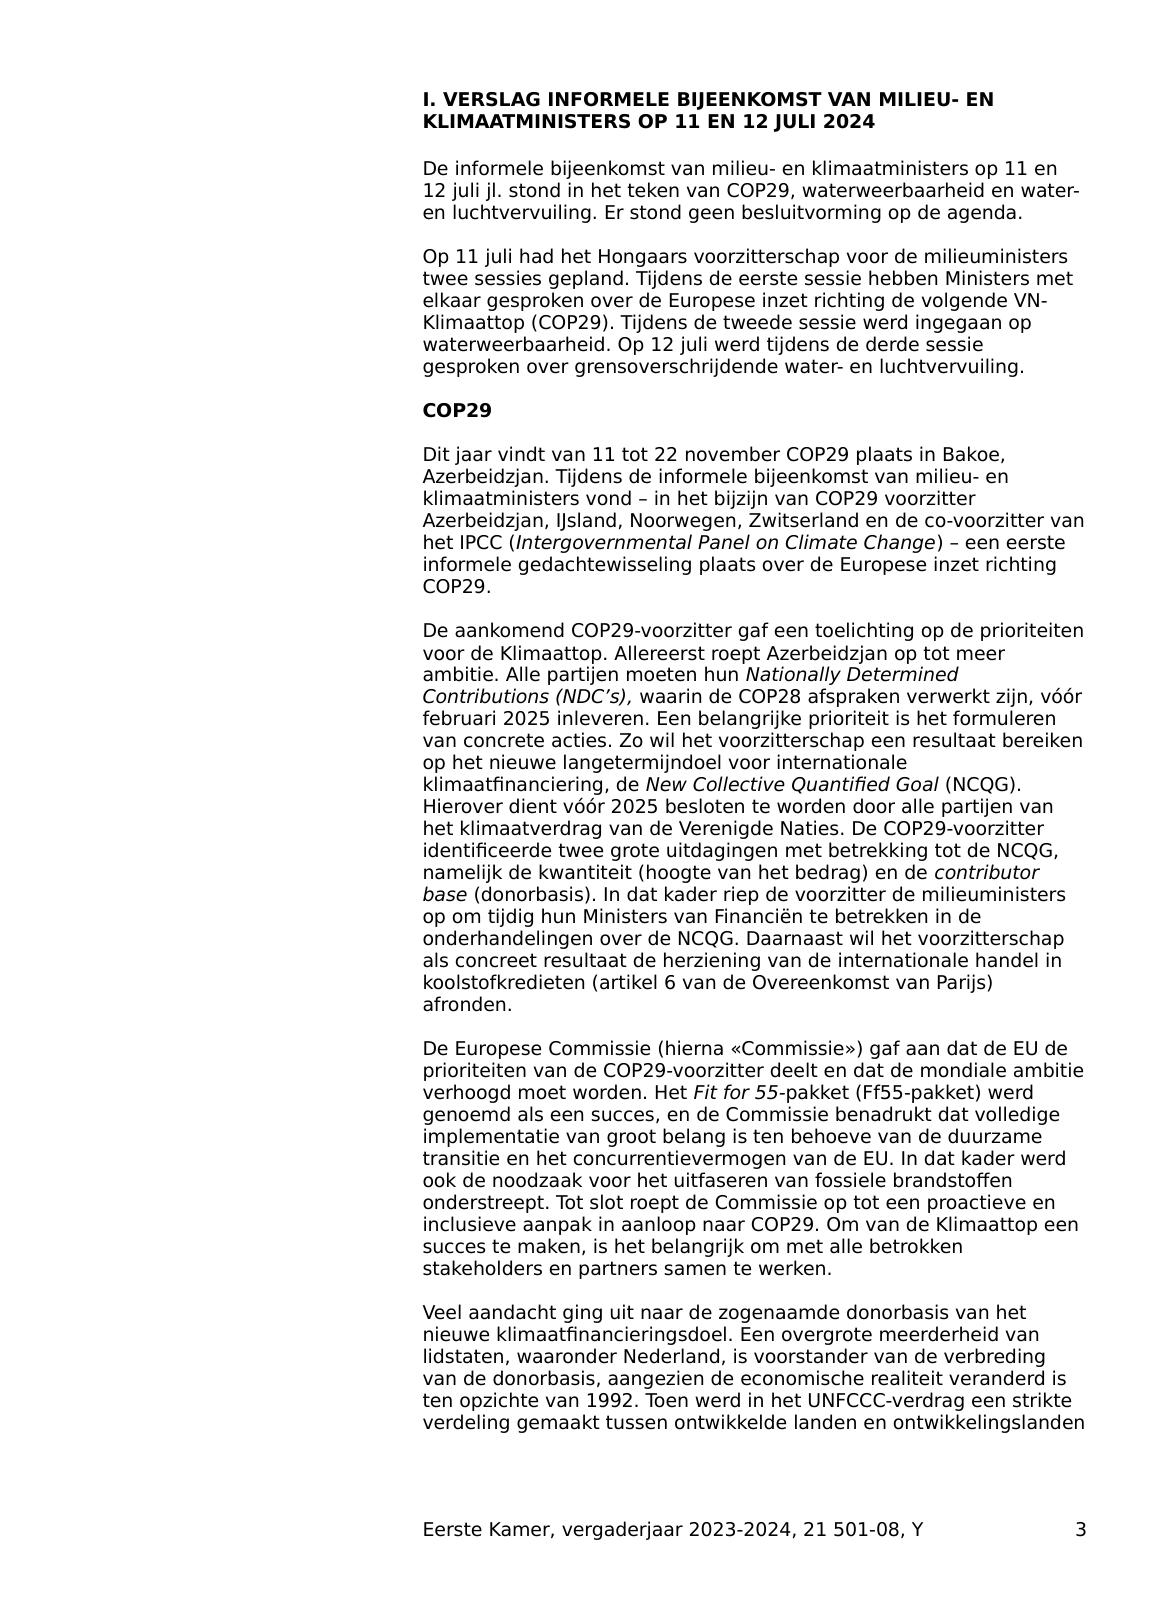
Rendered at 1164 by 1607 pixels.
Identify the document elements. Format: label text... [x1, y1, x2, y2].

text De informele bijeenkomst van milieu- en klimaatministers op 11 en 12 juli jl. stond in het teken van COP29, waterweerbaarheid en water- en luchtvervuiling. Er stond geen besluitvorming op de agenda. [422, 158, 1087, 224]
text Dit jaar vindt van 11 tot 22 november COP29 plaats in Bakoe, Azerbeidzjan. Tijdens de informele bijeenkomst van milieu- en klimaatministers vond – in het bijzijn van COP29 voorzitter Azerbeidzjan, IJsland, Noorwegen, Zwitserland en de co-voorzitter van het IPCC (Intergovernmental Panel on Climate Change) – een eerste informele gedachtewisseling plaats over de Europese inzet richting COP29. [422, 444, 1087, 598]
text De aankomend COP29-voorzitter gaf een toelichting op de prioriteiten voor de Klimaattop. Allereerst roept Azerbeidzjan op tot meer ambitie. Alle partijen moeten hun Nationally Determined Contributions (NDC’s), waarin de COP28 afspraken verwerkt zijn, vóór februari 2025 inleveren. Een belangrijke prioriteit is het formuleren van concrete acties. Zo wil het voorzitterschap een resultaat bereiken op het nieuwe langetermijndoel voor internationale klimaatfinanciering, de New Collective Quantified Goal (NCQG). Hierover dient vóór 2025 besloten te worden door alle partijen van het klimaatverdrag van de Verenigde Naties. De COP29-voorzitter identificeerde twee grote uitdagingen met betrekking tot de NCQG, namelijk de kwantiteit (hoogte van het bedrag) en de contributor base (donorbasis). In dat kader riep de voorzitter de milieuministers op om tijdig hun Ministers van Financiën te betrekken in de onderhandelingen over de NCQG. Daarnaast wil het voorzitterschap als concreet resultaat de herziening van de internationale handel in koolstofkredieten (artikel 6 van de Overeenkomst van Parijs) afronden. [422, 620, 1087, 1016]
text Veel aandacht ging uit naar de zogenaamde donorbasis van het nieuwe klimaatfinancieringsdoel. Een overgrote meerderheid van lidstaten, waaronder Nederland, is voorstander van de verbreding van de donorbasis, aangezien de economische realiteit veranderd is ten opzichte van 1992. Toen werd in het UNFCCC-verdrag een strikte verdeling gemaakt tussen ontwikkelde landen en ontwikkelingslanden [422, 1302, 1087, 1434]
text De Europese Commissie (hierna «Commissie») gaf aan dat de EU de prioriteiten van de COP29-voorzitter deelt en dat de mondiale ambitie verhoogd moet worden. Het Fit for 55-pakket (Ff55-pakket) werd genoemd als een succes, en de Commissie benadrukt dat volledige implementatie van groot belang is ten behoeve van de duurzame transitie en het concurrentievermogen van de EU. In dat kader werd ook de noodzaak voor het uitfaseren van fossiele brandstoffen onderstreept. Tot slot roept de Commissie op tot een proactieve en inclusieve aanpak in aanloop naar COP29. Om van de Klimaattop een succes te maken, is het belangrijk om met alle betrokken stakeholders en partners samen te werken. [422, 1038, 1087, 1280]
subtitle I. VERSLAG INFORMELE BIJEENKOMST VAN MILIEU- EN KLIMAATMINISTERS OP 11 EN 12 JULI 2024 [422, 89, 1087, 133]
subtitle COP29 [422, 400, 1087, 422]
text Op 11 juli had het Hongaars voorzitterschap voor de milieuministers twee sessies gepland. Tijdens de eerste sessie hebben Ministers met elkaar gesproken over de Europese inzet richting de volgende VN-Klimaattop (COP29). Tijdens de tweede sessie werd ingegaan op waterweerbaarheid. Op 12 juli werd tijdens de derde sessie gesproken over grensoverschrijdende water- en luchtvervuiling. [422, 246, 1087, 378]
